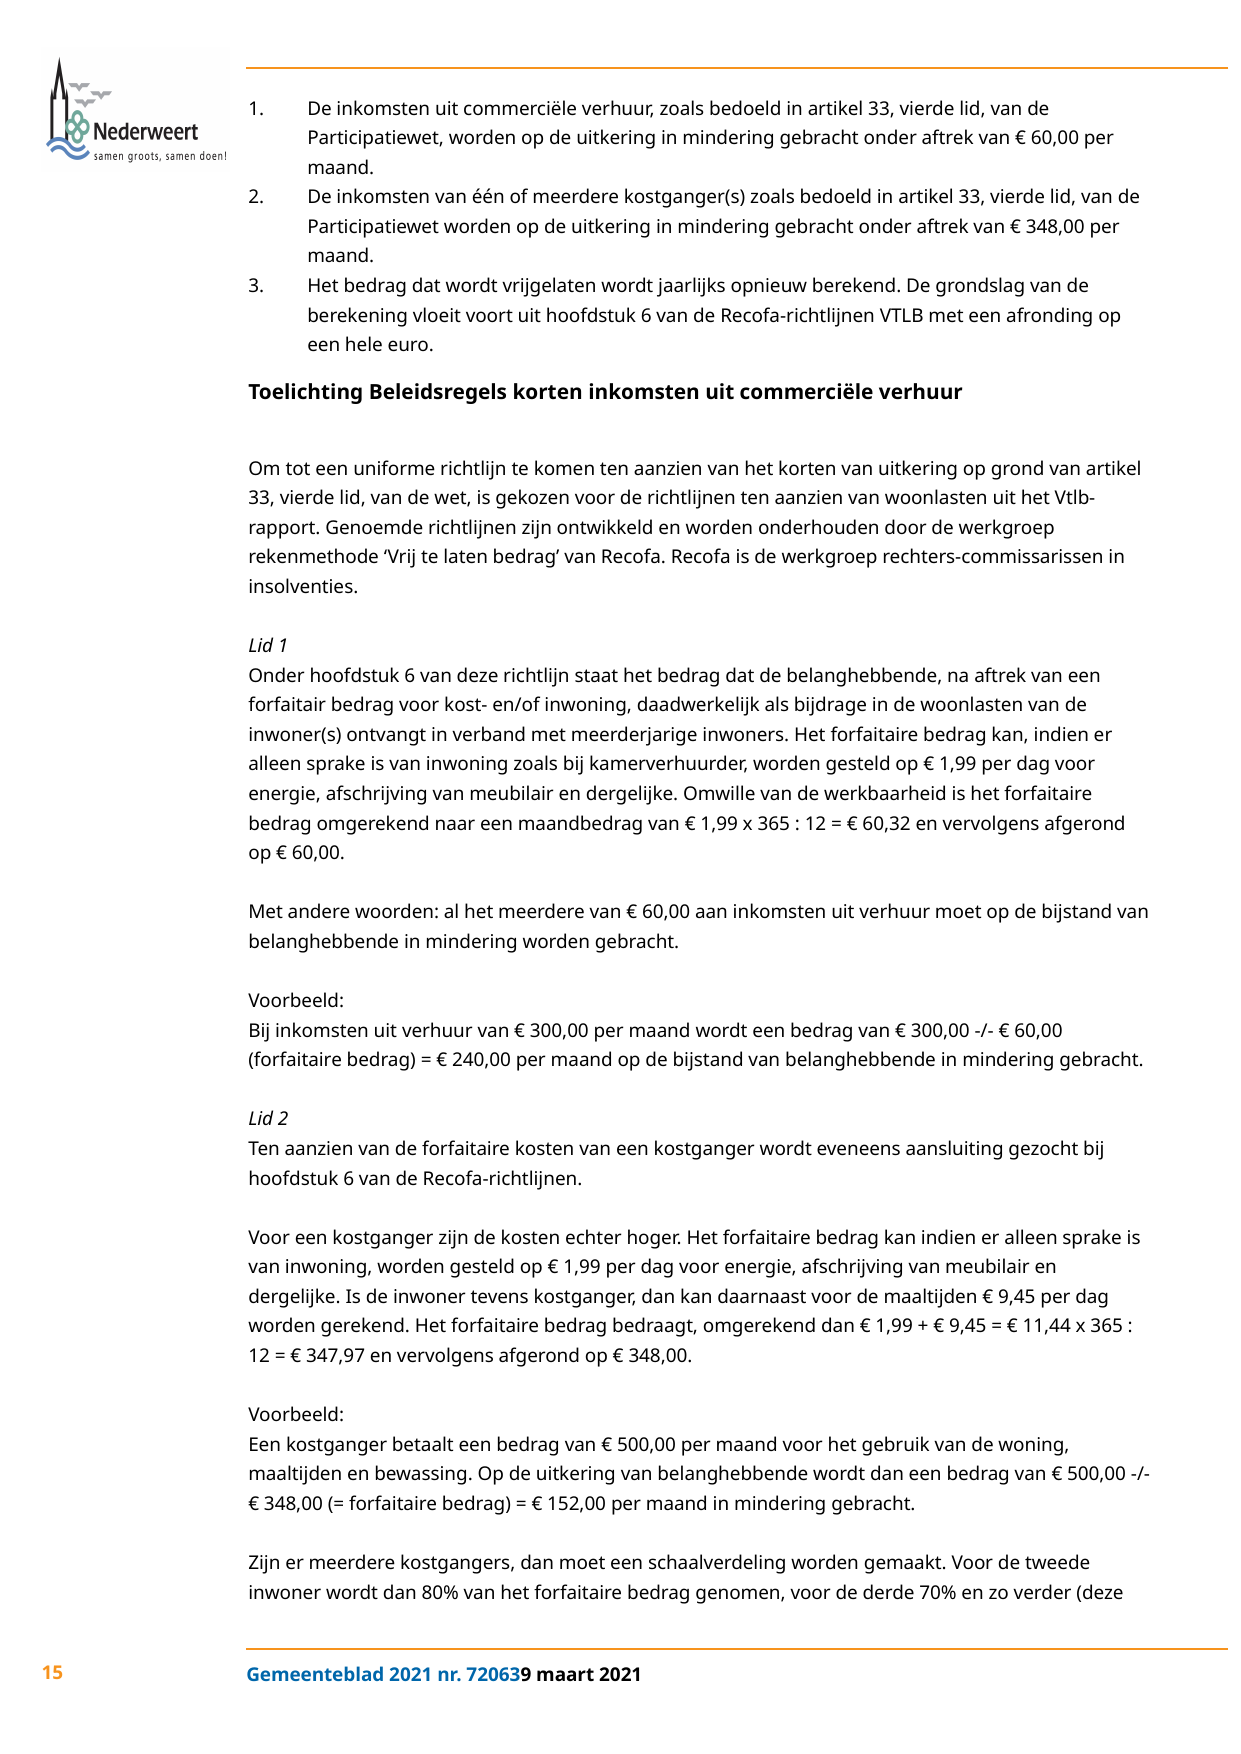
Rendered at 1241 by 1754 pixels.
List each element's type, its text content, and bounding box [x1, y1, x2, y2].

text Onder hoofdstuk 6 van deze richtlijn staat het bedrag dat de belanghebbende, na aftrek van een forfaitair bedrag voor kost- en/of inwoning, daadwerkelijk als bijdrage in de woonlasten van de inwoner(s) ontvangt in verband met meerderjarige inwoners. Het forfaitaire bedrag kan, indien er alleen sprake is van inwoning zoals bij kamerverhuurder, worden gesteld op € 1,99 per dag voor energie, afschrijving van meubilair en dergelijke. Omwille van de werkbaarheid is het forfaitaire bedrag omgerekend naar een maandbedrag van € 1,99 x 365 : 12 = € 60,32 en vervolgens afgerond op € 60,00. [248, 662, 1152, 865]
text Een kostganger betaalt een bedrag van € 500,00 per maand voor het gebruik van de woning, maaltijden en bewassing. Op de uitkering van belanghebbende wordt dan een bedrag van € 500,00 -/- € 348,00 (= forfaitaire bedrag) = € 152,00 per maand in mindering gebracht. [248, 1431, 1152, 1516]
text Om tot een uniforme richtlijn te komen ten aanzien van het korten van uitkering op grond van artikel 33, vierde lid, van de wet, is gekozen voor de richtlijnen ten aanzien van woonlasten uit het Vtlb-rapport. Genoemde richtlijnen zijn ontwikkeld en worden onderhouden door de werkgroep rekenmethode ‘Vrij te laten bedrag’ van Recofa. Recofa is de werkgroep rechters-commissarissen in insolventies. [248, 455, 1152, 599]
text Voorbeeld: [248, 987, 1152, 1013]
text Voor een kostganger zijn de kosten echter hoger. Het forfaitaire bedrag kan indien er alleen sprake is van inwoning, worden gesteld op € 1,99 per dag voor energie, afschrijving van meubilair en dergelijke. Is de inwoner tevens kostganger, dan kan daarnaast voor de maaltijden € 9,45 per dag worden gerekend. Het forfaitaire bedrag bedraagt, omgerekend dan € 1,99 + € 9,45 = € 11,44 x 365 : 12 = € 347,97 en vervolgens afgerond op € 348,00. [248, 1224, 1152, 1368]
list De inkomsten uit commerciële verhuur, zoals bedoeld in artikel 33, vierde lid, van de Participatiewet, worden op de uitkering in mindering gebracht onder aftrek van € 60,00 per maand. [248, 95, 1152, 180]
list De inkomsten van één of meerdere kostganger(s) zoals bedoeld in artikel 33, vierde lid, van de Participatiewet worden op de uitkering in mindering gebracht onder aftrek van € 348,00 per maand. [248, 183, 1152, 268]
text Toelichting Beleidsregels korten inkomsten uit commerciële verhuur [248, 377, 1152, 406]
text Ten aanzien van de forfaitaire kosten van een kostganger wordt eveneens aansluiting gezocht bij hoofdstuk 6 van de Recofa-richtlijnen. [248, 1135, 1152, 1191]
text Zijn er meerdere kostgangers, dan moet een schaalverdeling worden gemaakt. Voor de tweede inwoner wordt dan 80% van het forfaitaire bedrag genomen, voor de derde 70% en zo verder (deze [248, 1549, 1152, 1605]
text Lid 1 [248, 632, 1152, 658]
text Lid 2 [248, 1106, 1152, 1131]
text Voorbeeld: [248, 1401, 1152, 1427]
list Het bedrag dat wordt vrijgelaten wordt jaarlijks opnieuw berekend. De grondslag van de berekening vloeit voort uit hoofdstuk 6 van de Recofa-richtlijnen VTLB met een afronding op een hele euro. [248, 272, 1152, 357]
text Met andere woorden: al het meerdere van € 60,00 aan inkomsten uit verhuur moet op de bijstand van belanghebbende in mindering worden gebracht. [248, 898, 1152, 954]
picture [41, 47, 231, 172]
text Bij inkomsten uit verhuur van € 300,00 per maand wordt een bedrag van € 300,00 -/- € 60,00 (forfaitaire bedrag) = € 240,00 per maand op de bijstand van belanghebbende in mindering gebracht. [248, 1017, 1152, 1072]
